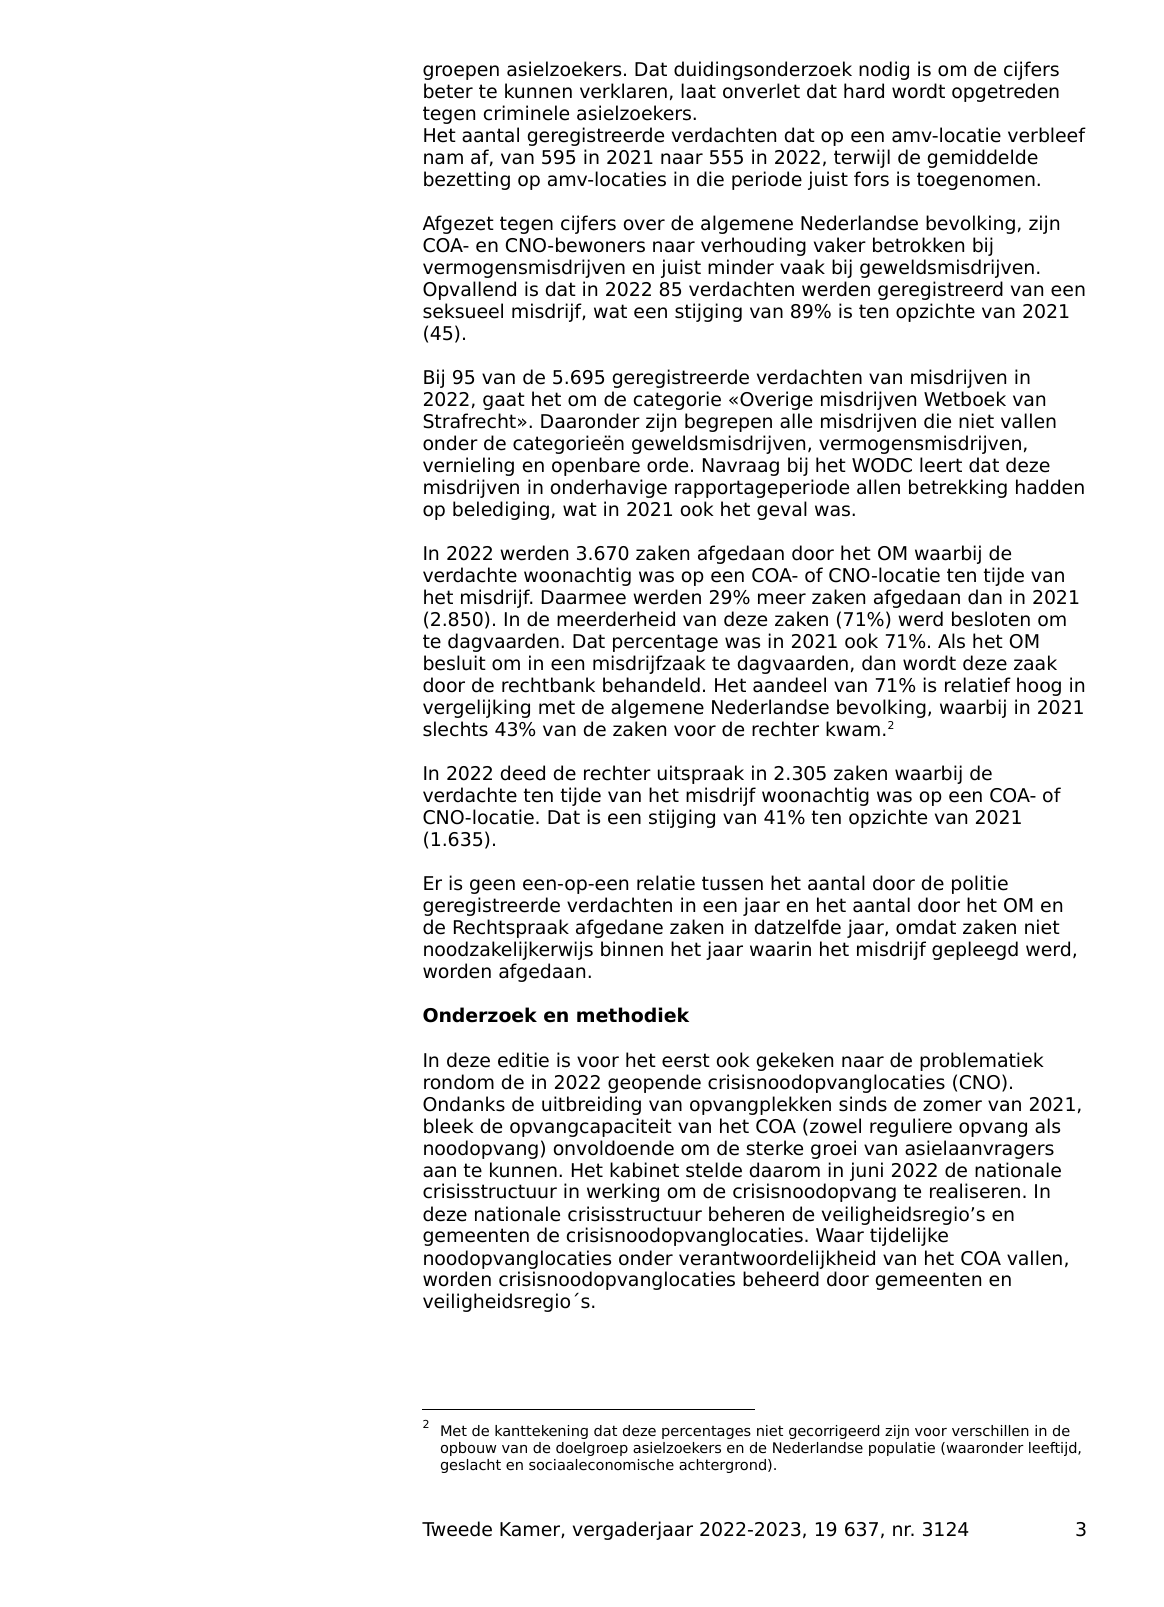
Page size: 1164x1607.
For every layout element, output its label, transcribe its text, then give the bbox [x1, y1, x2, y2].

text In 2022 werden 3.670 zaken afgedaan door het OM waarbij de verdachte woonachtig was op een COA- of CNO-locatie ten tijde van het misdrijf. Daarmee werden 29% meer zaken afgedaan dan in 2021 (2.850). In de meerderheid van deze zaken (71%) werd besloten om te dagvaarden. Dat percentage was in 2021 ook 71%. Als het OM besluit om in een misdrijfzaak te dagvaarden, dan wordt deze zaak door de rechtbank behandeld. Het aandeel van 71% is relatief hoog in vergelijking met de algemene Nederlandse bevolking, waarbij in 2021 slechts 43% van de zaken voor de rechter kwam. [422, 543, 1087, 741]
text Afgezet tegen cijfers over de algemene Nederlandse bevolking, zijn COA- en CNO-bewoners naar verhouding vaker betrokken bij vermogensmisdrijven en juist minder vaak bij geweldsmisdrijven. [422, 213, 1087, 279]
text Met de kanttekening dat deze percentages niet gecorrigeerd zijn voor verschillen in de opbouw van de doelgroep asielzoekers en de Nederlandse populatie (waaronder leeftijd, geslacht en sociaaleconomische achtergrond). [422, 1418, 1087, 1474]
subtitle Onderzoek en methodiek [422, 1005, 1087, 1027]
text Er is geen een-op-een relatie tussen het aantal door de politie geregistreerde verdachten in een jaar en het aantal door het OM en de Rechtspraak afgedane zaken in datzelfde jaar, omdat zaken niet noodzakelijkerwijs binnen het jaar waarin het misdrijf gepleegd werd, worden afgedaan. [422, 873, 1087, 983]
text In deze editie is voor het eerst ook gekeken naar de problematiek rondom de in 2022 geopende crisisnoodopvanglocaties (CNO). Ondanks de uitbreiding van opvangplekken sinds de zomer van 2021, bleek de opvangcapaciteit van het COA (zowel reguliere opvang als noodopvang) onvoldoende om de sterke groei van asielaanvragers aan te kunnen. Het kabinet stelde daarom in juni 2022 de nationale crisisstructuur in werking om de crisisnoodopvang te realiseren. In deze nationale crisisstructuur beheren de veiligheidsregio’s en gemeenten de crisisnoodopvanglocaties. Waar tijdelijke noodopvanglocaties onder verantwoordelijkheid van het COA vallen, worden crisisnoodopvanglocaties beheerd door gemeenten en veiligheidsregio´s. [422, 1049, 1087, 1313]
text Bij 95 van de 5.695 geregistreerde verdachten van misdrijven in 2022, gaat het om de categorie «Overige misdrijven Wetboek van Strafrecht». Daaronder zijn begrepen alle misdrijven die niet vallen onder de categorieën geweldsmisdrijven, vermogensmisdrijven, vernieling en openbare orde. Navraag bij het WODC leert dat deze misdrijven in onderhavige rapportageperiode allen betrekking hadden op belediging, wat in 2021 ook het geval was. [422, 367, 1087, 521]
text Het aantal geregistreerde verdachten dat op een amv-locatie verbleef nam af, van 595 in 2021 naar 555 in 2022, terwijl de gemiddelde bezetting op amv-locaties in die periode juist fors is toegenomen. [422, 125, 1087, 191]
text groepen asielzoekers. Dat duidingsonderzoek nodig is om de cijfers beter te kunnen verklaren, laat onverlet dat hard wordt opgetreden tegen criminele asielzoekers. [422, 59, 1087, 125]
text Opvallend is dat in 2022 85 verdachten werden geregistreerd van een seksueel misdrijf, wat een stijging van 89% is ten opzichte van 2021 (45). [422, 279, 1087, 345]
text In 2022 deed de rechter uitspraak in 2.305 zaken waarbij de verdachte ten tijde van het misdrijf woonachtig was op een COA- of CNO-locatie. Dat is een stijging van 41% ten opzichte van 2021 (1.635). [422, 763, 1087, 851]
